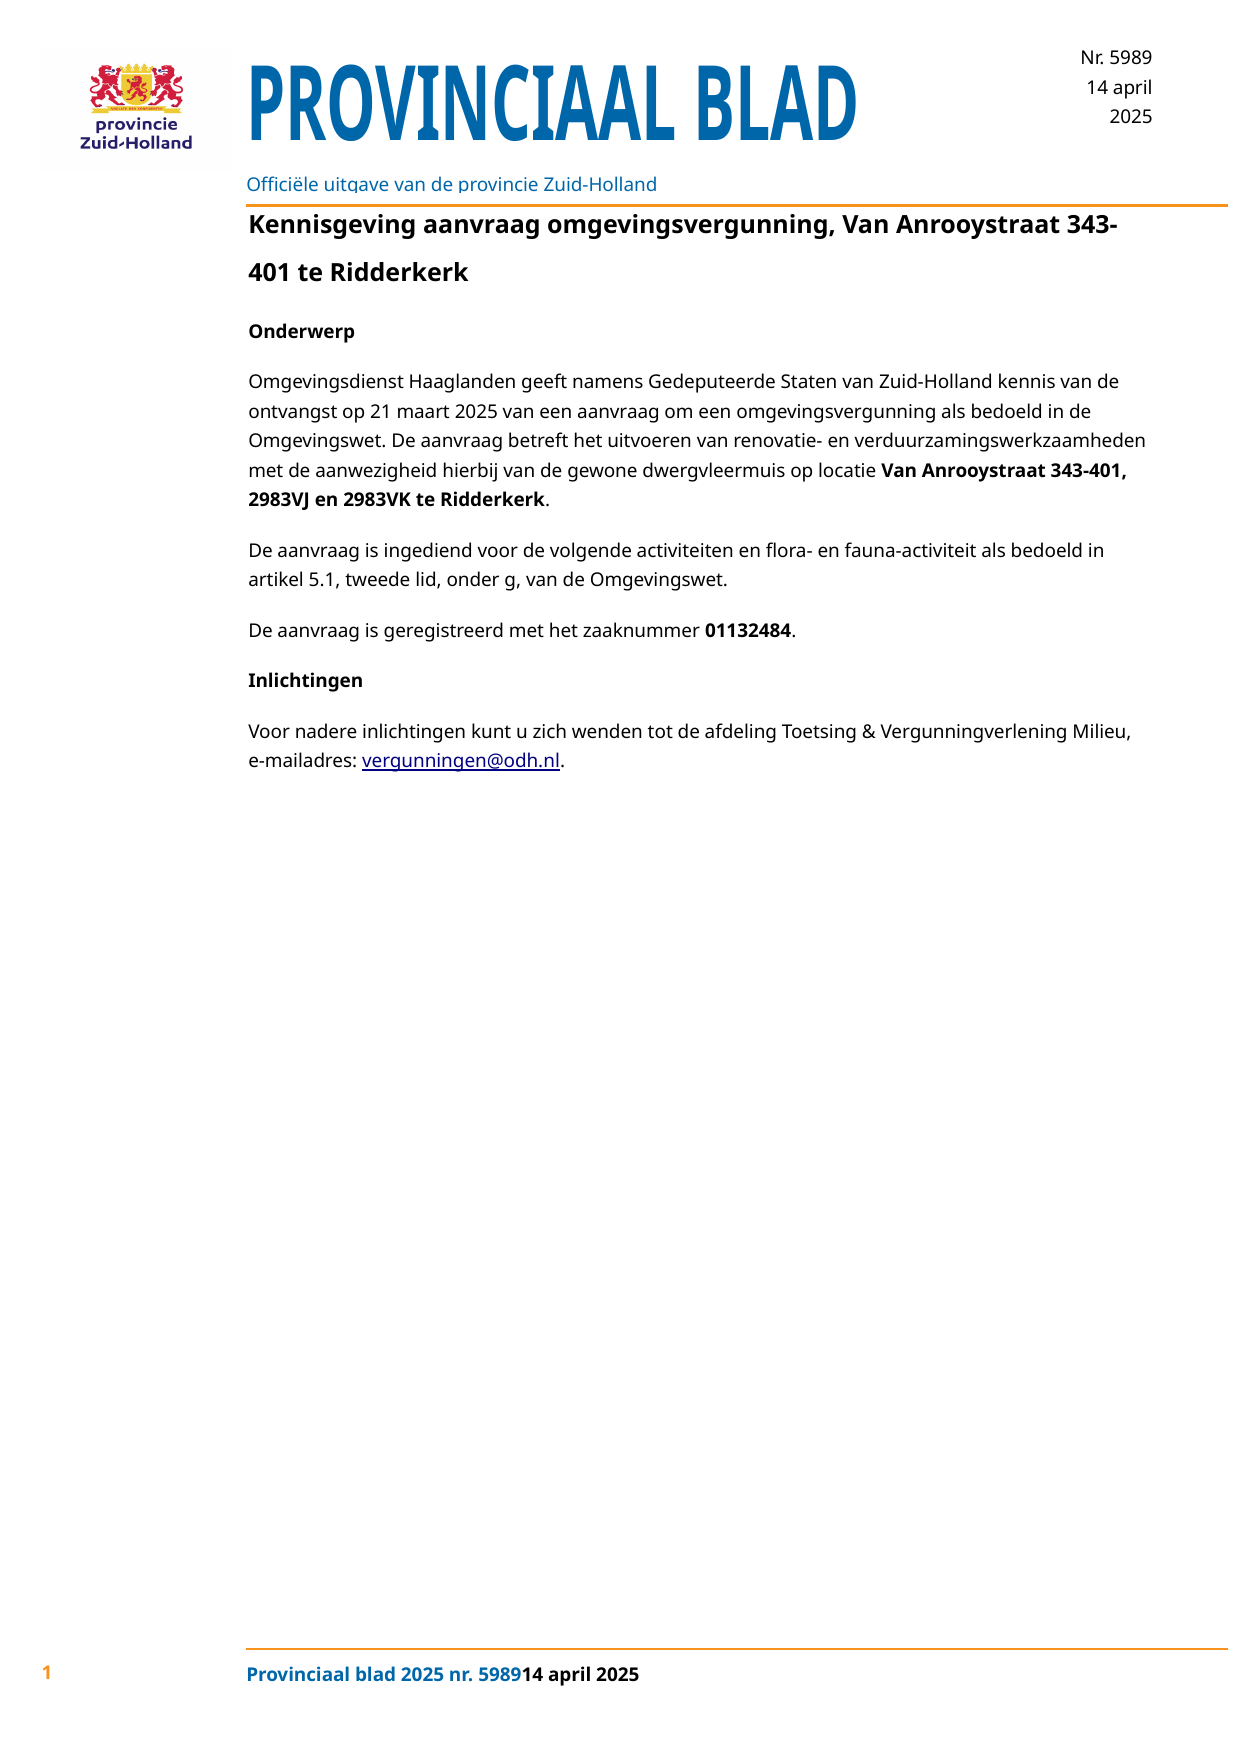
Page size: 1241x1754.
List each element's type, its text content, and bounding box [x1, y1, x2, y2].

text Kennisgeving aanvraag omgevingsvergunning, Van Anrooystraat 343-401 te Ridderkerk [248, 207, 1152, 288]
text Onderwerp [248, 318, 1152, 344]
picture [41, 47, 231, 172]
text Omgevingsdienst Haaglanden geeft namens Gedeputeerde Staten van Zuid-Holland kennis van de ontvangst op 21 maart 2025 van een aanvraag om een omgevingsvergunning als bedoeld in de Omgevingswet. De aanvraag betreft het uitvoeren van renovatie- en verduurzamingswerkzaamheden met de aanwezigheid hierbij van de gewone dwergvleermuis op locatie Van Anrooystraat 343-401, 2983VJ en 2983VK te Ridderkerk. [248, 368, 1152, 512]
text Inlichtingen [248, 667, 1152, 693]
text Voor nadere inlichtingen kunt u zich wenden tot de afdeling Toetsing & Vergunningverlening Milieu, e-mailadres: vergunningen@odh.nl. [248, 718, 1152, 773]
text De aanvraag is geregistreerd met het zaaknummer 01132484. [248, 617, 1152, 643]
text De aanvraag is ingediend voor de volgende activiteiten en flora- en fauna-activiteit als bedoeld in artikel 5.1, tweede lid, onder g, van de Omgevingswet. [248, 537, 1152, 592]
